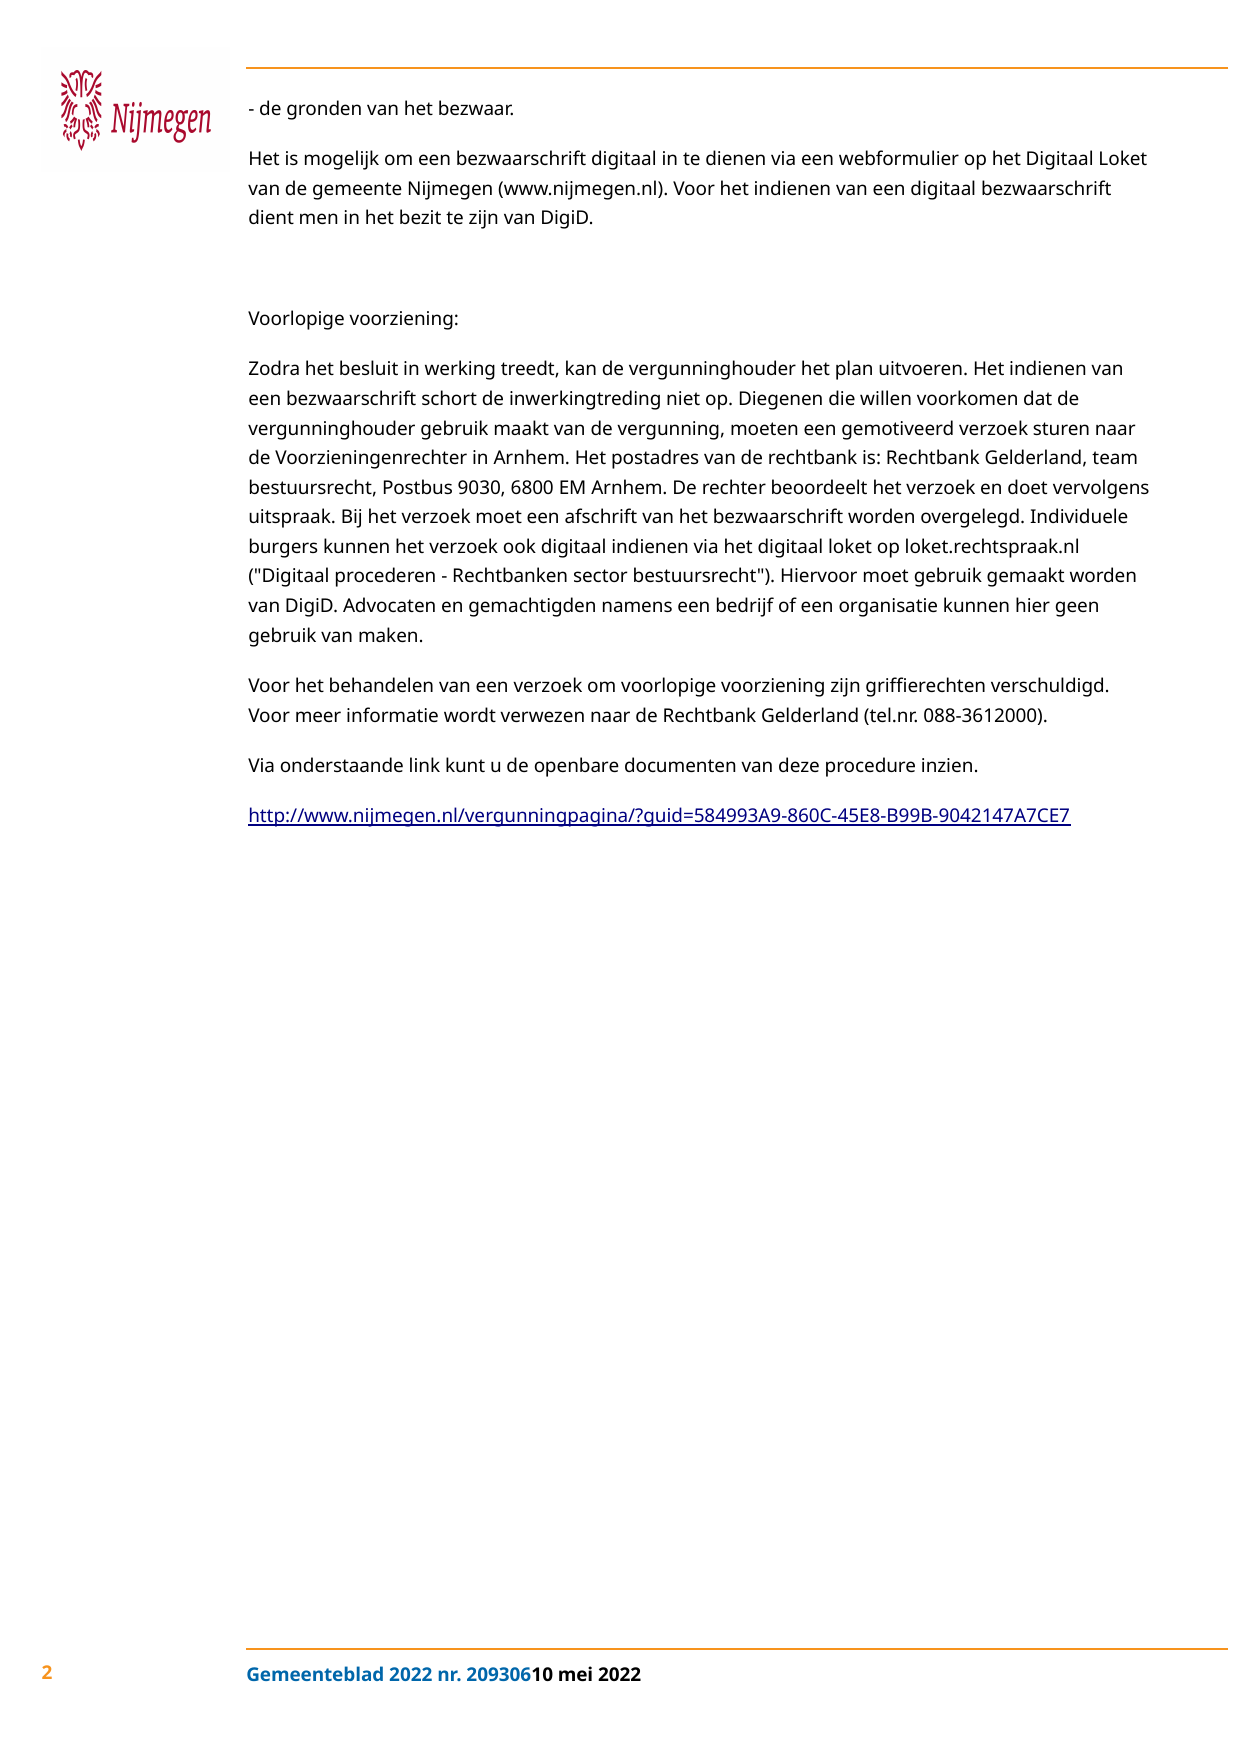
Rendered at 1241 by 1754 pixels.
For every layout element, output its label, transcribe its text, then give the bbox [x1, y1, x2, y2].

text Zodra het besluit in werking treedt, kan de vergunninghouder het plan uitvoeren. Het indienen van een bezwaarschrift schort de inwerkingtreding niet op. Diegenen die willen voorkomen dat de vergunninghouder gebruik maakt van de vergunning, moeten een gemotiveerd verzoek sturen naar de Voorzieningenrechter in Arnhem. Het postadres van de rechtbank is: Rechtbank Gelderland, team bestuursrecht, Postbus 9030, 6800 EM Arnhem. De rechter beoordeelt het verzoek en doet vervolgens uitspraak. Bij het verzoek moet een afschrift van het bezwaarschrift worden overgelegd. Individuele burgers kunnen het verzoek ook digitaal indienen via het digitaal loket op loket.rechtspraak.nl ("Digitaal procederen - Rechtbanken sector bestuursrecht"). Hiervoor moet gebruik gemaakt worden van DigiD. Advocaten en gemachtigden namens een bedrijf of een organisatie kunnen hier geen gebruik van maken. [248, 356, 1152, 648]
text Het is mogelijk om een bezwaarschrift digitaal in te dienen via een webformulier op het Digitaal Loket van de gemeente Nijmegen (www.nijmegen.nl). Voor het indienen van een digitaal bezwaarschrift dient men in het bezit te zijn van DigiD. [248, 145, 1152, 230]
text - de gronden van het bezwaar. [248, 95, 1152, 121]
text Voor het behandelen van een verzoek om voorlopige voorziening zijn griffierechten verschuldigd. Voor meer informatie wordt verwezen naar de Rechtbank Gelderland (tel.nr. 088-3612000). [248, 672, 1152, 728]
text Voorlopige voorziening: [248, 305, 1152, 331]
picture [41, 47, 231, 172]
text Via onderstaande link kunt u de openbare documenten van deze procedure inzien. [248, 752, 1152, 778]
text http://www.nijmegen.nl/vergunningpagina/?guid=584993A9-860C-45E8-B99B-9042147A7CE7 [248, 803, 1152, 828]
